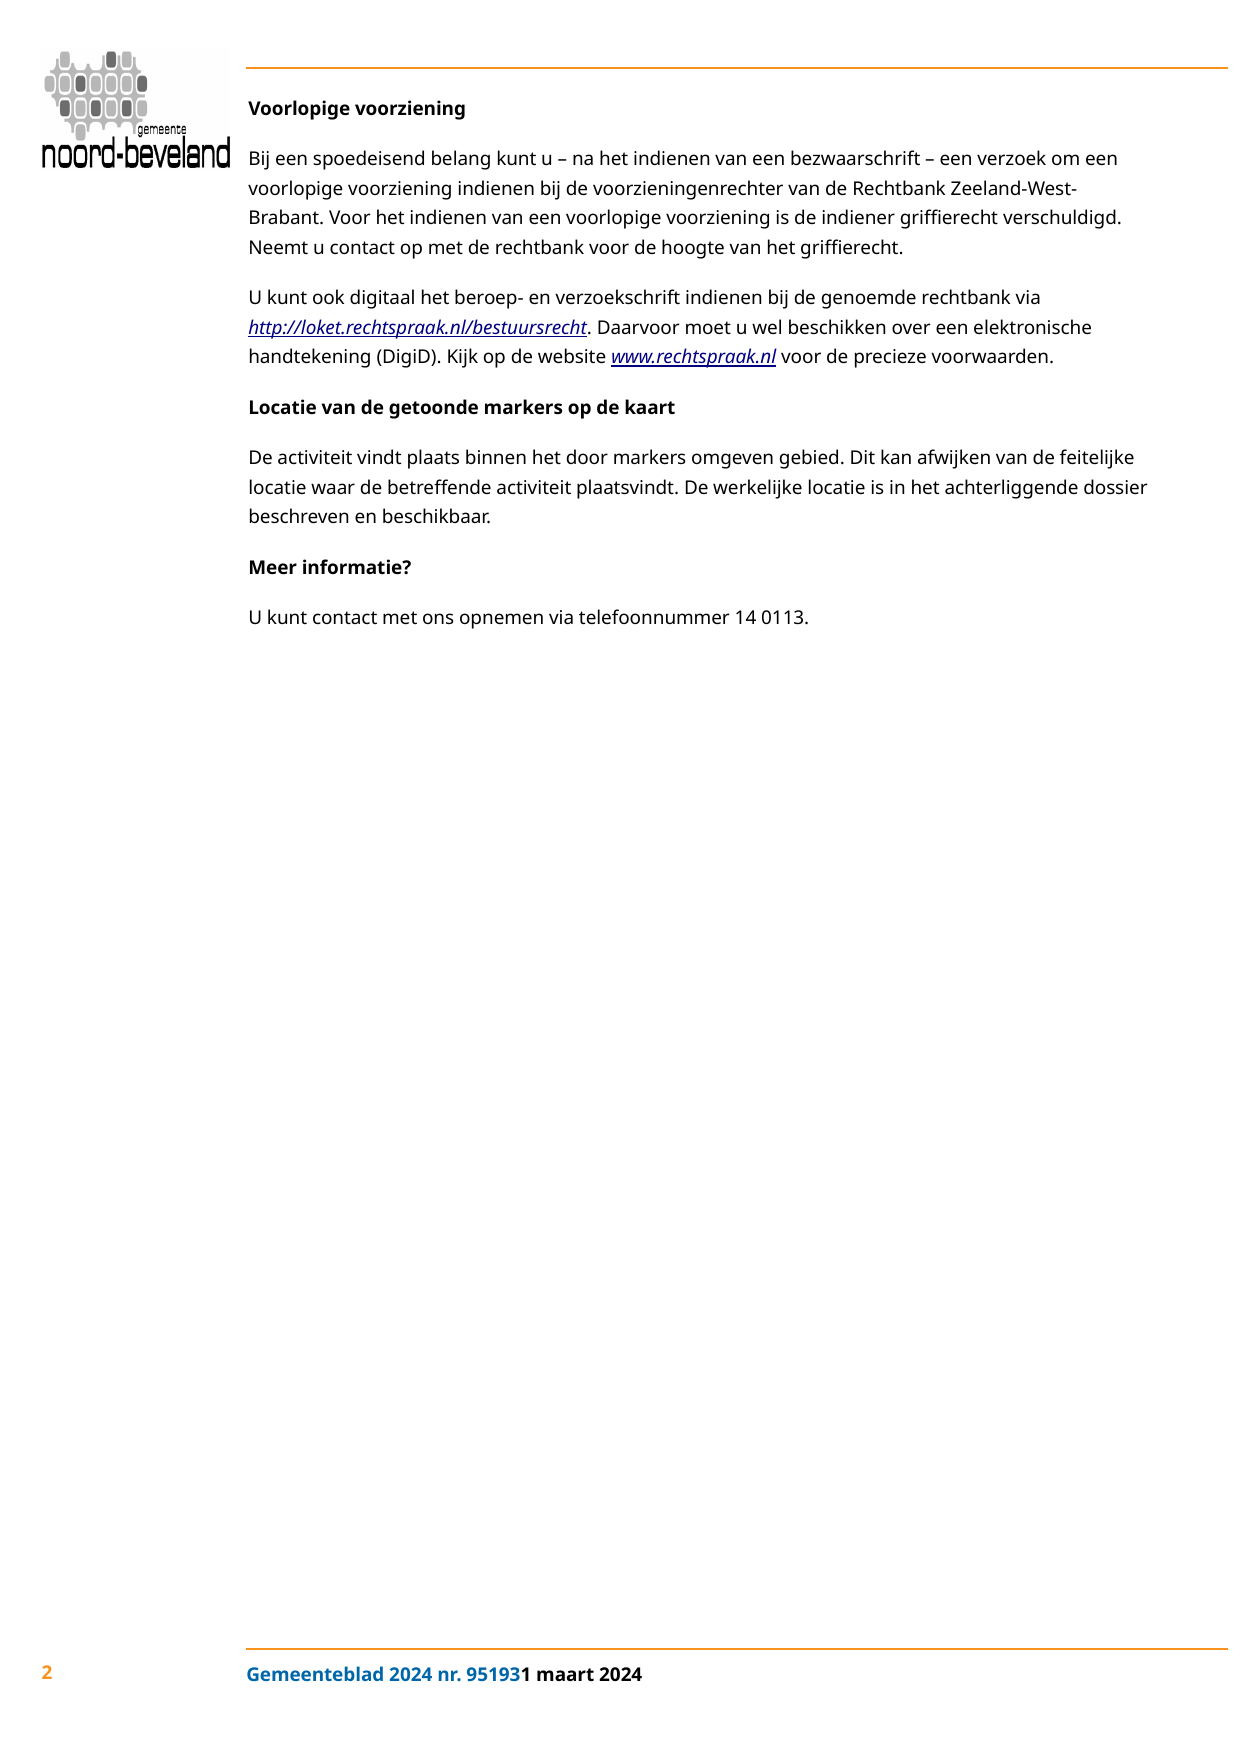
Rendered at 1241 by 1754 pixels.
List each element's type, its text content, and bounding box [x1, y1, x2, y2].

text De activiteit vindt plaats binnen het door markers omgeven gebied. Dit kan afwijken van de feitelijke locatie waar de betreffende activiteit plaatsvindt. De werkelijke locatie is in het achterliggende dossier beschreven en beschikbaar. [248, 444, 1152, 529]
text Locatie van de getoonde markers op de kaart [248, 394, 1152, 420]
text Meer informatie? [248, 554, 1152, 580]
text Voorlopige voorziening [248, 95, 1152, 121]
text U kunt contact met ons opnemen via telefoonnummer 14 0113. [248, 604, 1152, 630]
picture [41, 47, 231, 172]
text Bij een spoedeisend belang kunt u – na het indienen van een bezwaarschrift – een verzoek om een voorlopige voorziening indienen bij de voorzieningenrechter van de Rechtbank Zeeland-West-Brabant. Voor het indienen van een voorlopige voorziening is de indiener griffierecht verschuldigd. Neemt u contact op met de rechtbank voor de hoogte van het griffierecht. [248, 145, 1152, 260]
text U kunt ook digitaal het beroep- en verzoekschrift indienen bij de genoemde rechtbank via http://loket.rechtspraak.nl/bestuursrecht. Daarvoor moet u wel beschikken over een elektronische handtekening (DigiD). Kijk op de website www.rechtspraak.nl voor de precieze voorwaarden. [248, 284, 1152, 369]
